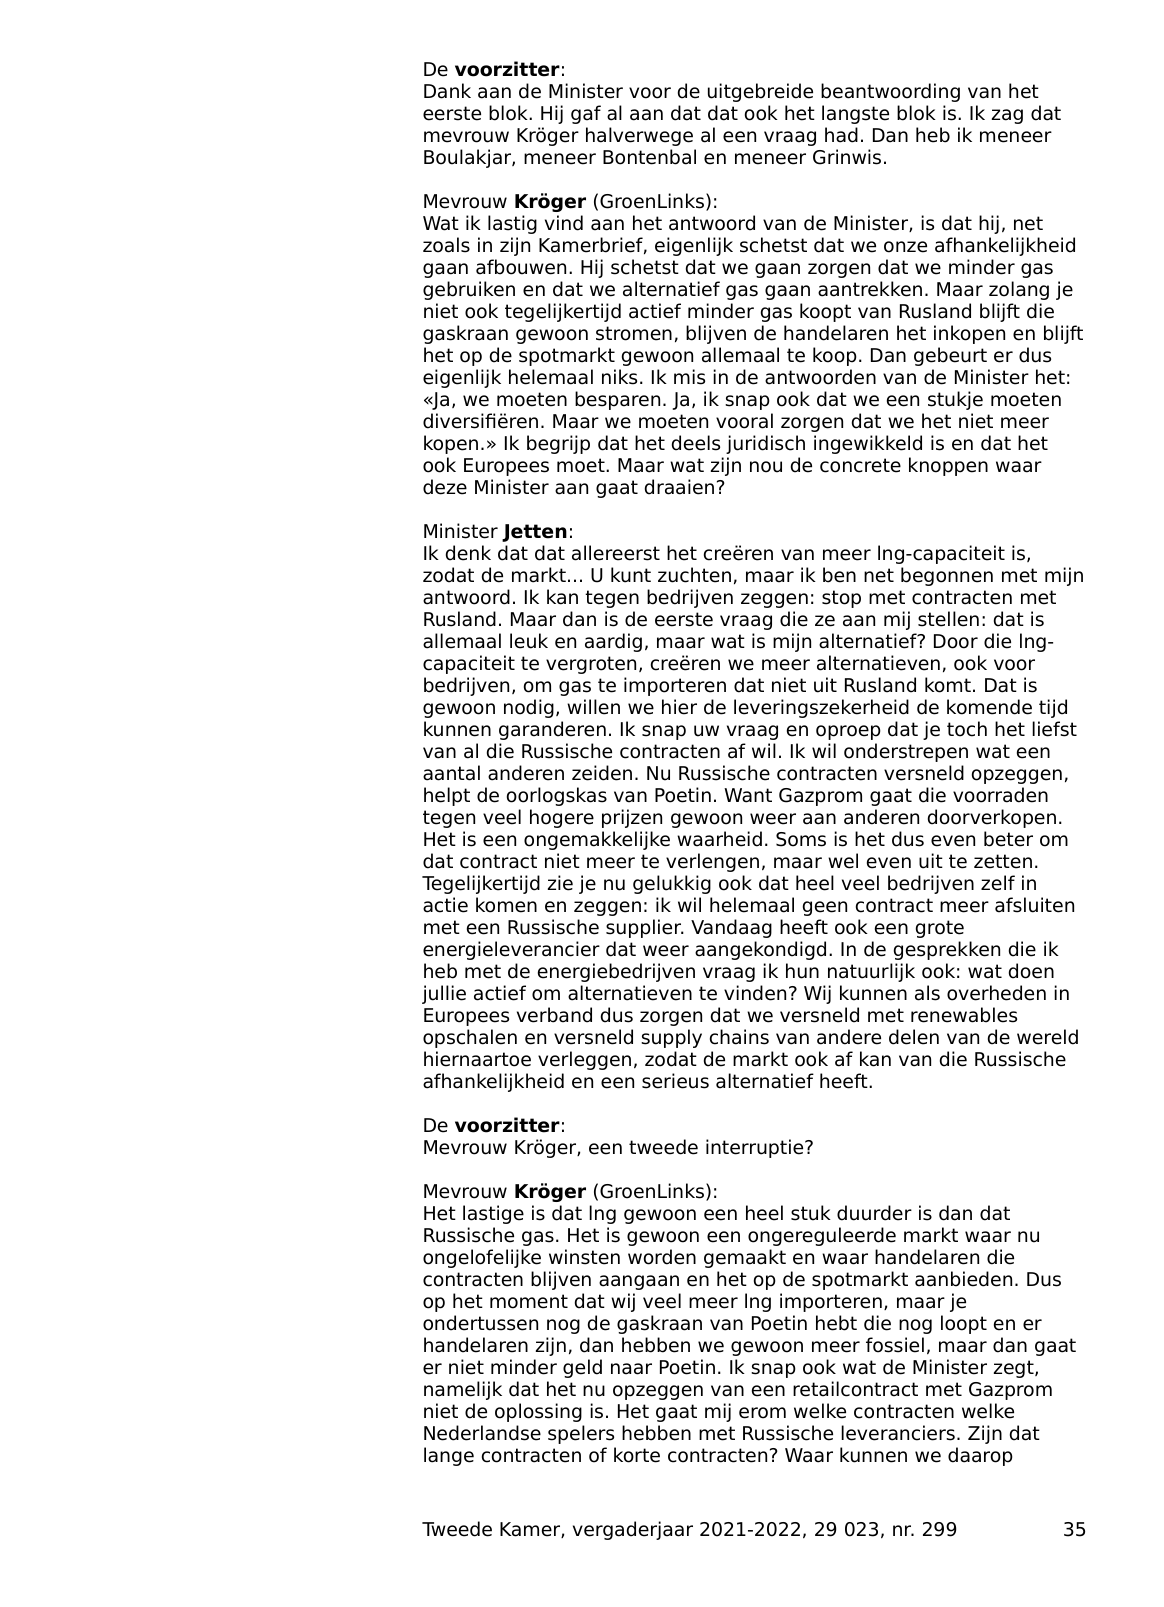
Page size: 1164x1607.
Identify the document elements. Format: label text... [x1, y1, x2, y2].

text Het lastige is dat lng gewoon een heel stuk duurder is dan dat Russische gas. Het is gewoon een ongereguleerde markt waar nu ongelofelijke winsten worden gemaakt en waar handelaren die contracten blijven aangaan en het op de spotmarkt aanbieden. Dus op het moment dat wij veel meer lng importeren, maar je ondertussen nog de gaskraan van Poetin hebt die nog loopt en er handelaren zijn, dan hebben we gewoon meer fossiel, maar dan gaat er niet minder geld naar Poetin. Ik snap ook wat de Minister zegt, namelijk dat het nu opzeggen van een retailcontract met Gazprom niet de oplossing is. Het gaat mij erom welke contracten welke Nederlandse spelers hebben met Russische leveranciers. Zijn dat lange contracten of korte contracten? Waar kunnen we daarop [422, 1203, 1087, 1467]
text Mevrouw Kröger (GroenLinks): [422, 191, 1087, 213]
text Dank aan de Minister voor de uitgebreide beantwoording van het eerste blok. Hij gaf al aan dat dat ook het langste blok is. Ik zag dat mevrouw Kröger halverwege al een vraag had. Dan heb ik meneer Boulakjar, meneer Bontenbal en meneer Grinwis. [422, 81, 1087, 169]
text Mevrouw Kröger (GroenLinks): [422, 1181, 1087, 1203]
text Mevrouw Kröger, een tweede interruptie? [422, 1137, 1087, 1159]
text De voorzitter: [422, 1115, 1087, 1137]
text Ik denk dat dat allereerst het creëren van meer lng-capaciteit is, zodat de markt... U kunt zuchten, maar ik ben net begonnen met mijn antwoord. Ik kan tegen bedrijven zeggen: stop met contracten met Rusland. Maar dan is de eerste vraag die ze aan mij stellen: dat is allemaal leuk en aardig, maar wat is mijn alternatief? Door die lng-capaciteit te vergroten, creëren we meer alternatieven, ook voor bedrijven, om gas te importeren dat niet uit Rusland komt. Dat is gewoon nodig, willen we hier de leveringszekerheid de komende tijd kunnen garanderen. Ik snap uw vraag en oproep dat je toch het liefst van al die Russische contracten af wil. Ik wil onderstrepen wat een aantal anderen zeiden. Nu Russische contracten versneld opzeggen, helpt de oorlogskas van Poetin. Want Gazprom gaat die voorraden tegen veel hogere prijzen gewoon weer aan anderen doorverkopen. Het is een ongemakkelijke waarheid. Soms is het dus even beter om dat contract niet meer te verlengen, maar wel even uit te zetten. Tegelijkertijd zie je nu gelukkig ook dat heel veel bedrijven zelf in actie komen en zeggen: ik wil helemaal geen contract meer afsluiten met een Russische supplier. Vandaag heeft ook een grote energieleverancier dat weer aangekondigd. In de gesprekken die ik heb met de energiebedrijven vraag ik hun natuurlijk ook: wat doen jullie actief om alternatieven te vinden? Wij kunnen als overheden in Europees verband dus zorgen dat we versneld met renewables opschalen en versneld supply chains van andere delen van de wereld hiernaartoe verleggen, zodat de markt ook af kan van die Russische afhankelijkheid en een serieus alternatief heeft. [422, 543, 1087, 1092]
text De voorzitter: [422, 59, 1087, 81]
text Wat ik lastig vind aan het antwoord van de Minister, is dat hij, net zoals in zijn Kamerbrief, eigenlijk schetst dat we onze afhankelijkheid gaan afbouwen. Hij schetst dat we gaan zorgen dat we minder gas gebruiken en dat we alternatief gas gaan aantrekken. Maar zolang je niet ook tegelijkertijd actief minder gas koopt van Rusland blijft die gaskraan gewoon stromen, blijven de handelaren het inkopen en blijft het op de spotmarkt gewoon allemaal te koop. Dan gebeurt er dus eigenlijk helemaal niks. Ik mis in de antwoorden van de Minister het: «Ja, we moeten besparen. Ja, ik snap ook dat we een stukje moeten diversifiëren. Maar we moeten vooral zorgen dat we het niet meer kopen.» Ik begrijp dat het deels juridisch ingewikkeld is en dat het ook Europees moet. Maar wat zijn nou de concrete knoppen waar deze Minister aan gaat draaien? [422, 213, 1087, 499]
text Minister Jetten: [422, 521, 1087, 543]
